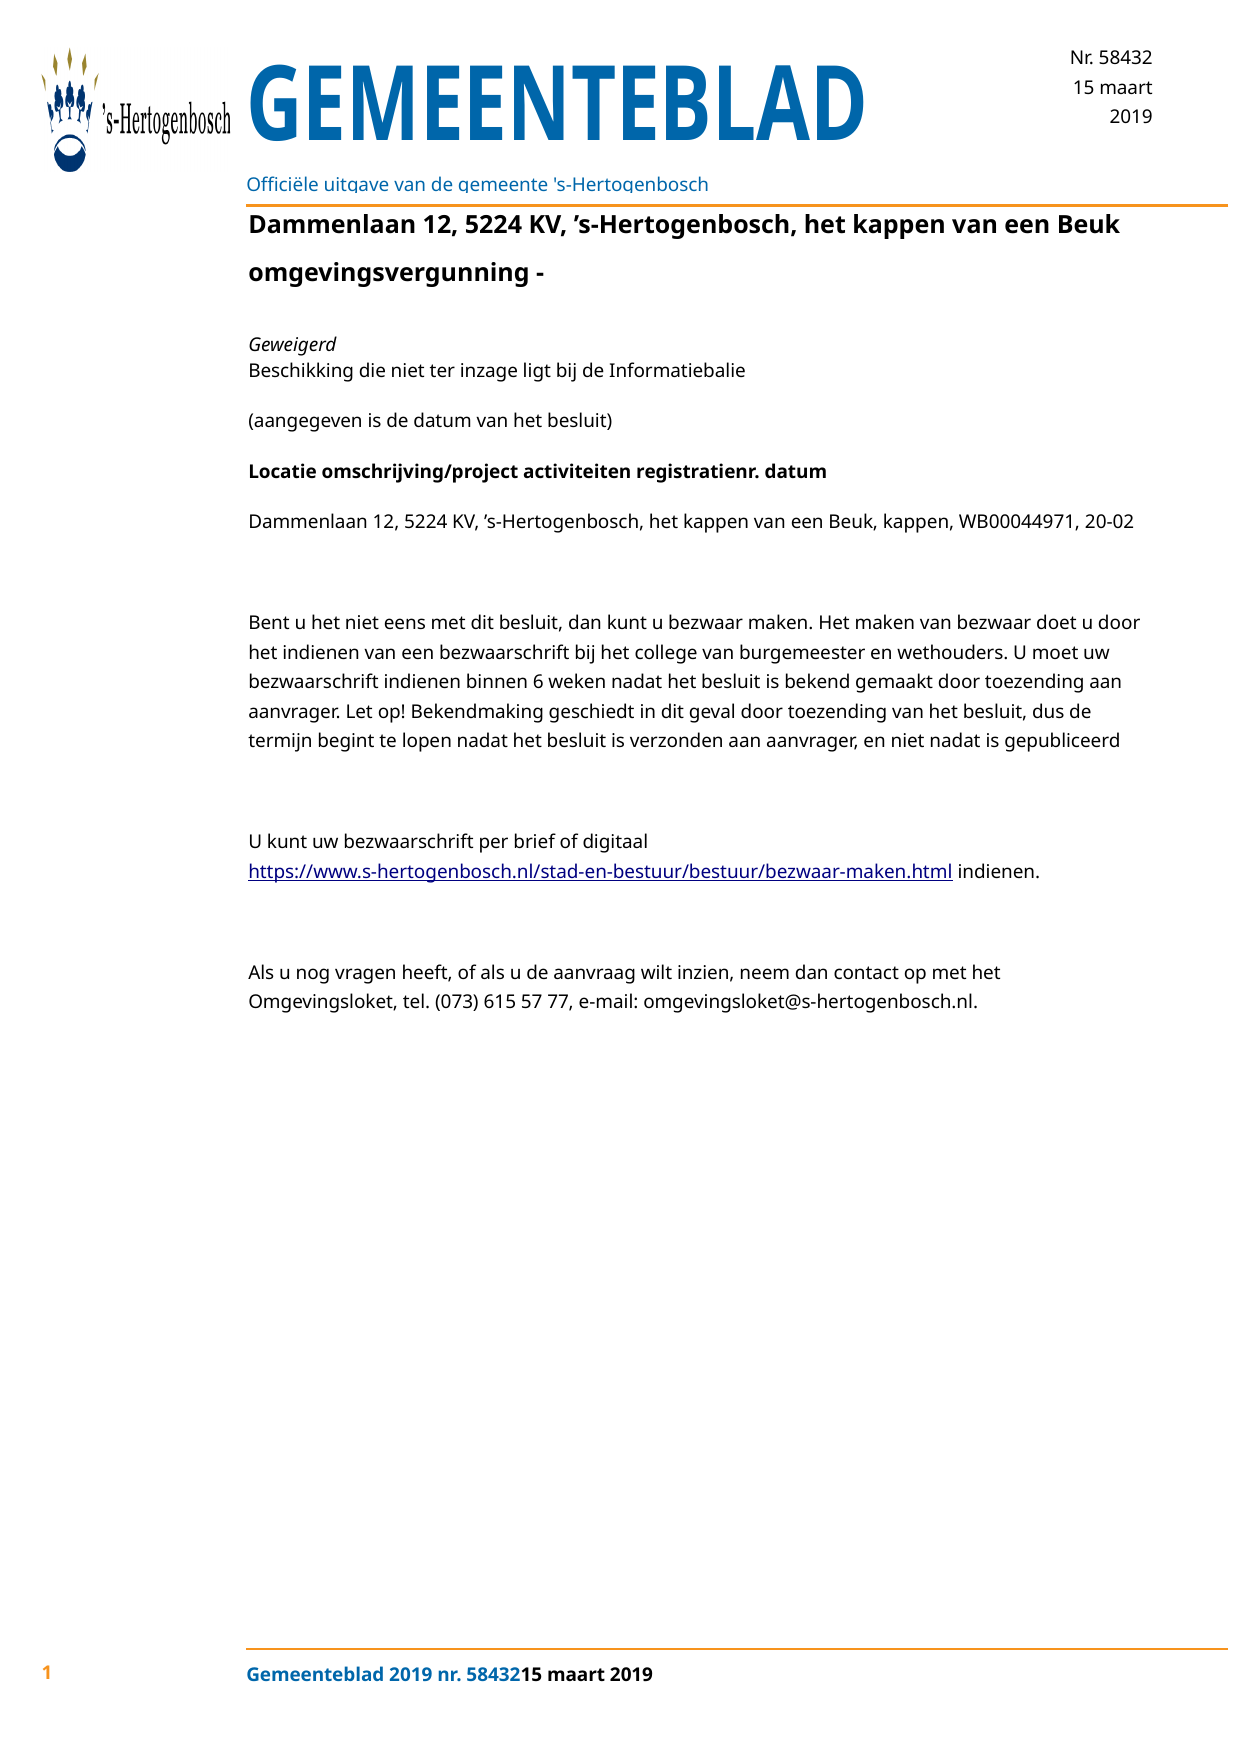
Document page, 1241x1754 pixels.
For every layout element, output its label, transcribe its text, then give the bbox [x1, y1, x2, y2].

text Dammenlaan 12, 5224 KV, ’s-Hertogenbosch, het kappen van een Beuk, kappen, WB00044971, 20-02 [248, 508, 1152, 534]
text U kunt uw bezwaarschrift per brief of digitaal https://www.s-hertogenbosch.nl/stad-en-bestuur/bestuur/bezwaar-maken.html indienen. [248, 828, 1152, 884]
text Beschikking die niet ter inzage ligt bij de Informatiebalie [248, 357, 1152, 383]
text Locatie omschrijving/project activiteiten registratienr. datum [248, 458, 1152, 484]
text Geweigerd [248, 331, 1152, 357]
picture [41, 47, 231, 172]
text Als u nog vragen heeft, of als u de aanvraag wilt inzien, neem dan contact op met het Omgevingsloket, tel. (073) 615 57 77, e-mail: omgevingsloket@s-hertogenbosch.nl. [248, 959, 1152, 1014]
text (aangegeven is de datum van het besluit) [248, 408, 1152, 433]
text Dammenlaan 12, 5224 KV, ’s-Hertogenbosch, het kappen van een Beuk omgevingsvergunning - [248, 207, 1152, 288]
text Bent u het niet eens met dit besluit, dan kunt u bezwaar maken. Het maken van bezwaar doet u door het indienen van een bezwaarschrift bij het college van burgemeester en wethouders. U moet uw bezwaarschrift indienen binnen 6 weken nadat het besluit is bekend gemaakt door toezending aan aanvrager. Let op! Bekendmaking geschiedt in dit geval door toezending van het besluit, dus de termijn begint te lopen nadat het besluit is verzonden aan aanvrager, en niet nadat is gepubliceerd [248, 609, 1152, 753]
